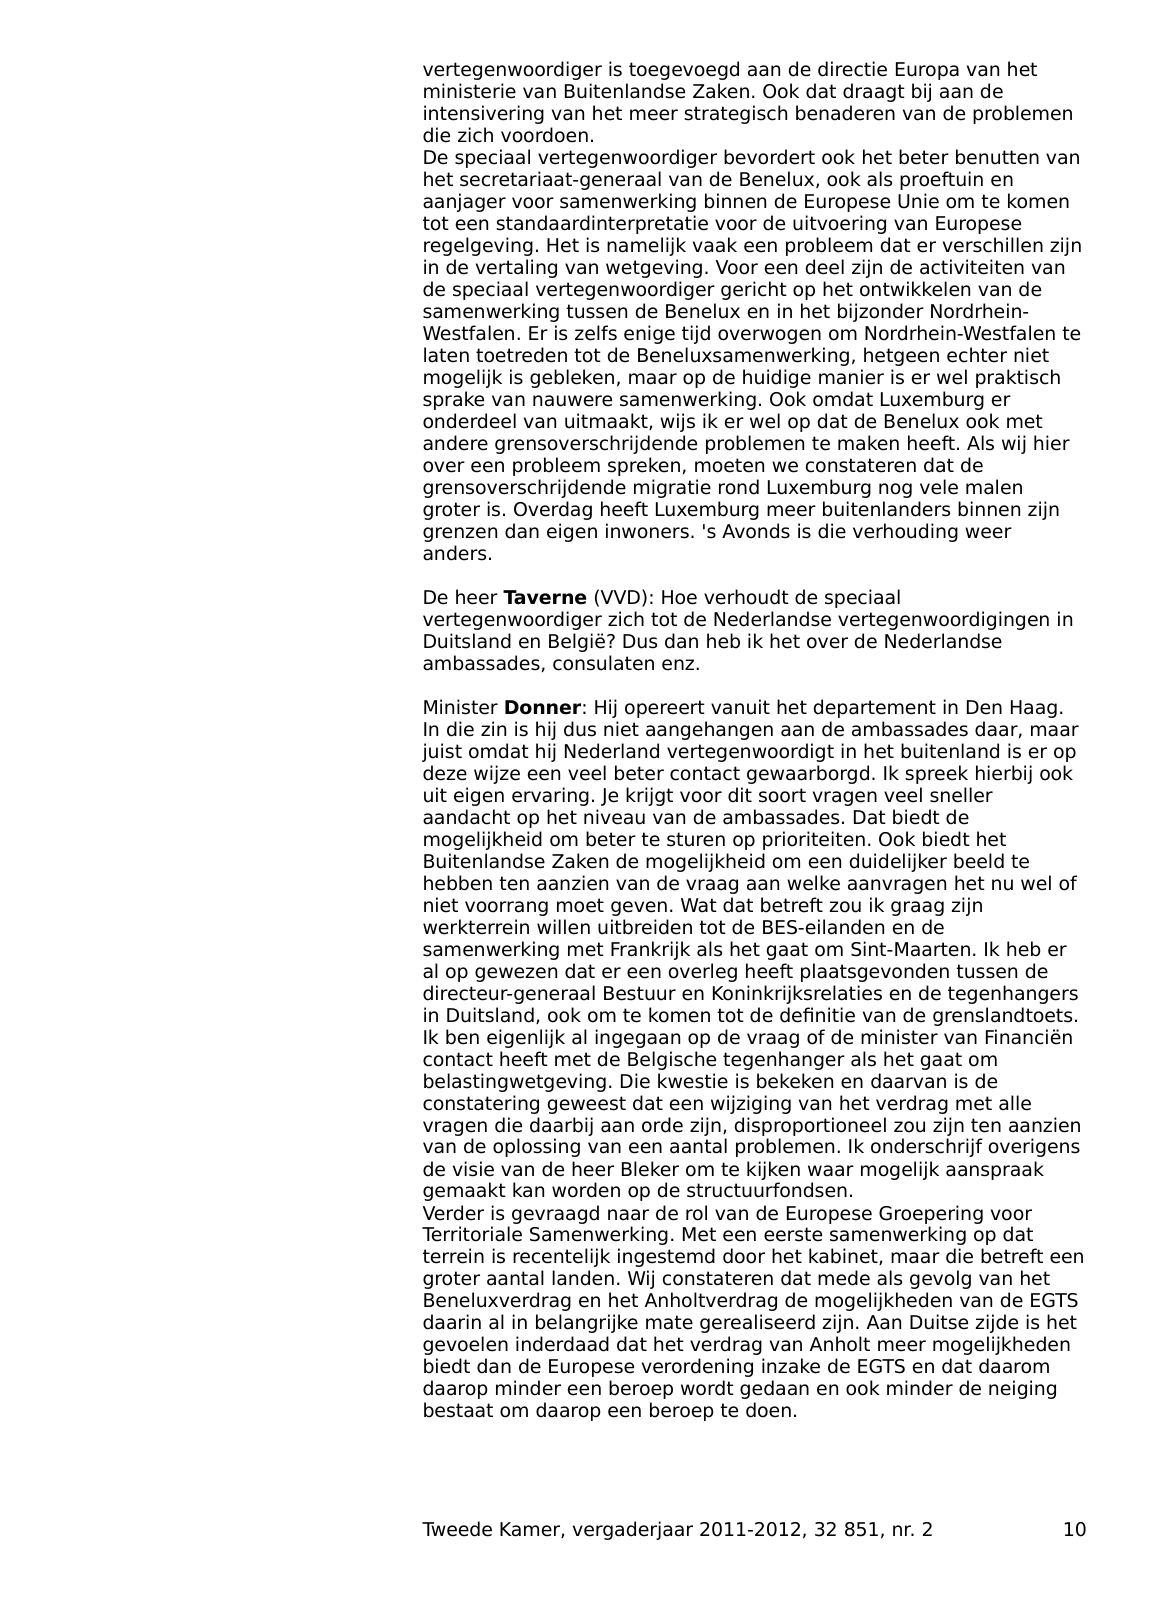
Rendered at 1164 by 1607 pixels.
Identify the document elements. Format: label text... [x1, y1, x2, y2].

text De heer Taverne (VVD): Hoe verhoudt de speciaal vertegenwoordiger zich tot de Nederlandse vertegenwoordigingen in Duitsland en België? Dus dan heb ik het over de Nederlandse ambassades, consulaten enz. [422, 587, 1087, 675]
text Minister Donner: Hij opereert vanuit het departement in Den Haag. In die zin is hij dus niet aangehangen aan de ambassades daar, maar juist omdat hij Nederland vertegenwoordigt in het buitenland is er op deze wijze een veel beter contact gewaarborgd. Ik spreek hierbij ook uit eigen ervaring. Je krijgt voor dit soort vragen veel sneller aandacht op het niveau van de ambassades. Dat biedt de mogelijkheid om beter te sturen op prioriteiten. Ook biedt het Buitenlandse Zaken de mogelijkheid om een duidelijker beeld te hebben ten aanzien van de vraag aan welke aanvragen het nu wel of niet voorrang moet geven. Wat dat betreft zou ik graag zijn werkterrein willen uitbreiden tot de BES-eilanden en de samenwerking met Frankrijk als het gaat om Sint-Maarten. Ik heb er al op gewezen dat er een overleg heeft plaatsgevonden tussen de directeur-generaal Bestuur en Koninkrijksrelaties en de tegenhangers in Duitsland, ook om te komen tot de definitie van de grenslandtoets. [422, 697, 1087, 1027]
text Ik ben eigenlijk al ingegaan op de vraag of de minister van Financiën contact heeft met de Belgische tegenhanger als het gaat om belastingwetgeving. Die kwestie is bekeken en daarvan is de constatering geweest dat een wijziging van het verdrag met alle vragen die daarbij aan orde zijn, disproportioneel zou zijn ten aanzien van de oplossing van een aantal problemen. Ik onderschrijf overigens de visie van de heer Bleker om te kijken waar mogelijk aanspraak gemaakt kan worden op de structuurfondsen. [422, 1027, 1087, 1202]
text vertegenwoordiger is toegevoegd aan de directie Europa van het ministerie van Buitenlandse Zaken. Ook dat draagt bij aan de intensivering van het meer strategisch benaderen van de problemen die zich voordoen. [422, 59, 1087, 147]
text De speciaal vertegenwoordiger bevordert ook het beter benutten van het secretariaat-generaal van de Benelux, ook als proeftuin en aanjager voor samenwerking binnen de Europese Unie om te komen tot een standaardinterpretatie voor de uitvoering van Europese regelgeving. Het is namelijk vaak een probleem dat er verschillen zijn in de vertaling van wetgeving. Voor een deel zijn de activiteiten van de speciaal vertegenwoordiger gericht op het ontwikkelen van de samenwerking tussen de Benelux en in het bijzonder Nordrhein-Westfalen. Er is zelfs enige tijd overwogen om Nordrhein-Westfalen te laten toetreden tot de Beneluxsamenwerking, hetgeen echter niet mogelijk is gebleken, maar op de huidige manier is er wel praktisch sprake van nauwere samenwerking. Ook omdat Luxemburg er onderdeel van uitmaakt, wijs ik er wel op dat de Benelux ook met andere grensoverschrijdende problemen te maken heeft. Als wij hier over een probleem spreken, moeten we constateren dat de grensoverschrijdende migratie rond Luxemburg nog vele malen groter is. Overdag heeft Luxemburg meer buitenlanders binnen zijn grenzen dan eigen inwoners. 's Avonds is die verhouding weer anders. [422, 147, 1087, 564]
text Verder is gevraagd naar de rol van de Europese Groepering voor Territoriale Samenwerking. Met een eerste samenwerking op dat terrein is recentelijk ingestemd door het kabinet, maar die betreft een groter aantal landen. Wij constateren dat mede als gevolg van het Beneluxverdrag en het Anholtverdrag de mogelijkheden van de EGTS daarin al in belangrijke mate gerealiseerd zijn. Aan Duitse zijde is het gevoelen inderdaad dat het verdrag van Anholt meer mogelijkheden biedt dan de Europese verordening inzake de EGTS en dat daarom daarop minder een beroep wordt gedaan en ook minder de neiging bestaat om daarop een beroep te doen. [422, 1202, 1087, 1422]
